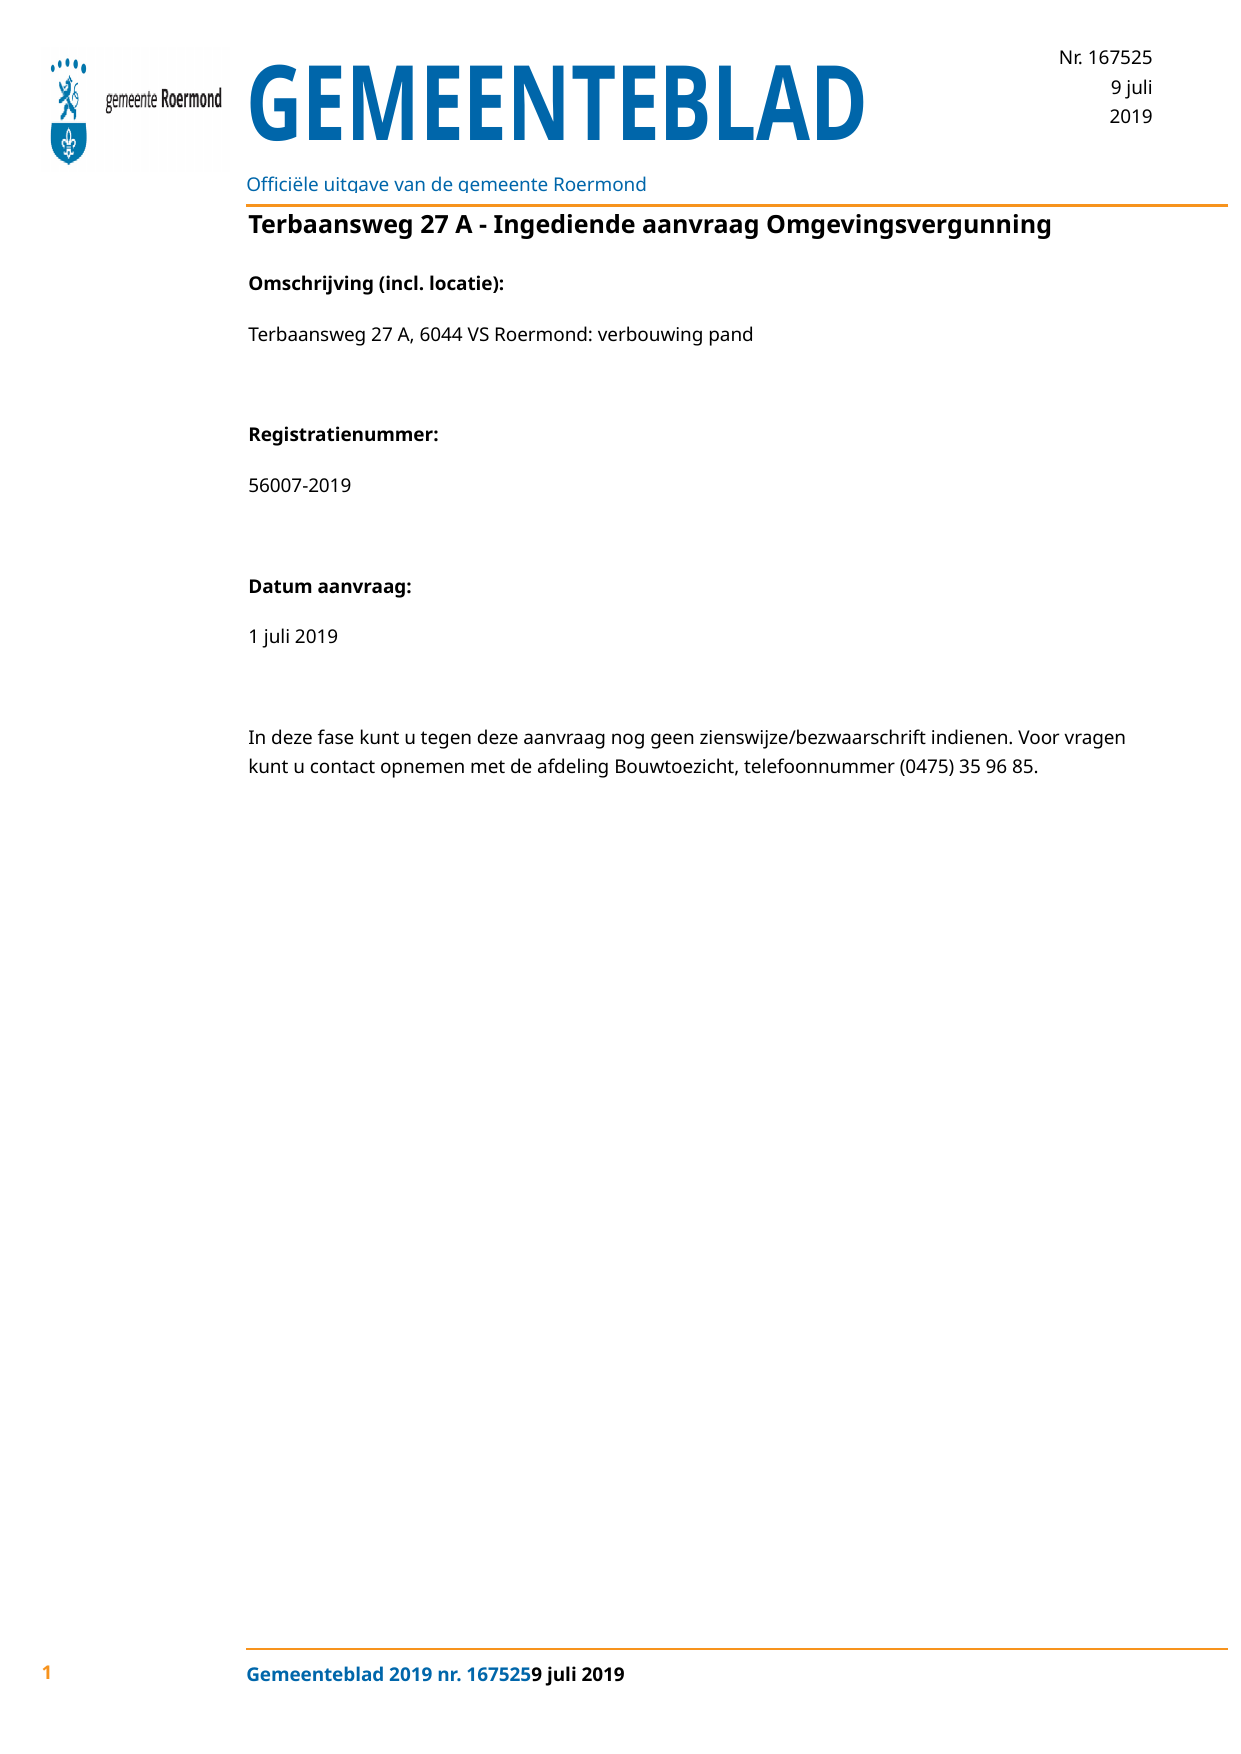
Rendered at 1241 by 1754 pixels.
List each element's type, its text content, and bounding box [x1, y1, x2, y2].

text 56007-2019 [248, 472, 1152, 498]
text 1 juli 2019 [248, 623, 1152, 649]
text Datum aanvraag: [248, 573, 1152, 598]
text In deze fase kunt u tegen deze aanvraag nog geen zienswijze/bezwaarschrift indienen. Voor vragen kunt u contact opnemen met de afdeling Bouwtoezicht, telefoonnummer (0475) 35 96 85. [248, 724, 1152, 779]
picture [41, 47, 231, 172]
text Terbaansweg 27 A - Ingediende aanvraag Omgevingsvergunning [248, 207, 1152, 241]
text Registratienummer: [248, 422, 1152, 447]
text Omschrijving (incl. locatie): [248, 270, 1152, 296]
text Terbaansweg 27 A, 6044 VS Roermond: verbouwing pand [248, 321, 1152, 346]
